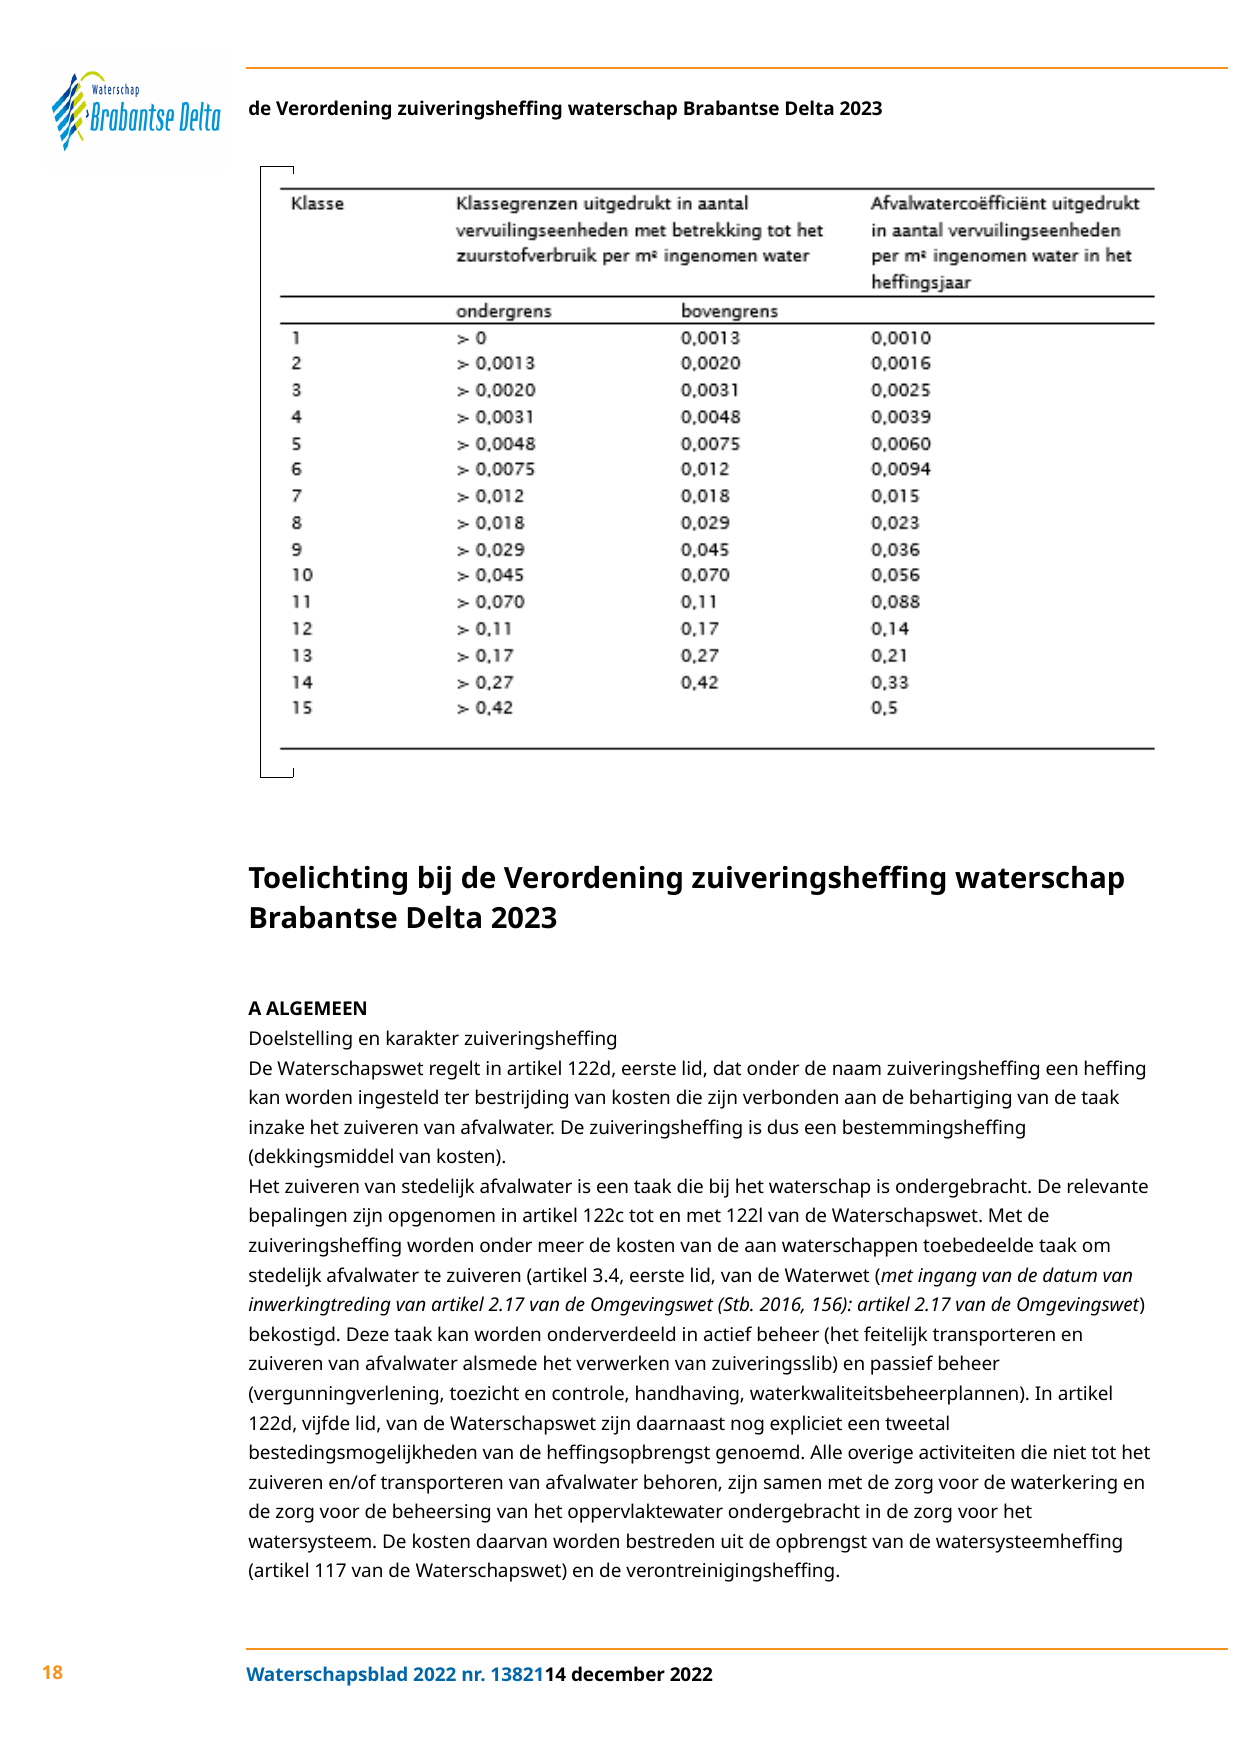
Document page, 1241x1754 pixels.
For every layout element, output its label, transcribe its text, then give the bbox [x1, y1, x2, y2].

text A ALGEMEEN [248, 996, 1152, 1021]
picture [41, 47, 231, 172]
text de Verordening zuiveringsheffing waterschap Brabantse Delta 2023 [248, 95, 1152, 121]
text Toelichting bij de Verordening zuiveringsheffing waterschap Brabantse Delta 2023 [248, 857, 1152, 937]
text Doelstelling en karakter zuiveringsheffing [248, 1025, 1152, 1051]
text Het zuiveren van stedelijk afvalwater is een taak die bij het waterschap is ondergebracht. De relevante bepalingen zijn opgenomen in artikel 122c tot en met 122l van de Waterschapswet. Met de zuiveringsheffing worden onder meer de kosten van de aan waterschappen toebedeelde taak om stedelijk afvalwater te zuiveren (artikel 3.4, eerste lid, van de Waterwet (met ingang van de datum van inwerkingtreding van artikel 2.17 van de Omgevingswet (Stb. 2016, 156): artikel 2.17 van de Omgevingswet) bekostigd. Deze taak kan worden onderverdeeld in actief beheer (het feitelijk transporteren en zuiveren van afvalwater alsmede het verwerken van zuiveringsslib) en passief beheer (vergunningverlening, toezicht en controle, handhaving, waterkwaliteitsbeheerplannen). In artikel 122d, vijfde lid, van de Waterschapswet zijn daarnaast nog expliciet een tweetal bestedingsmogelijkheden van de heffingsopbrengst genoemd. Alle overige activiteiten die niet tot het zuiveren en/of transporteren van afvalwater behoren, zijn samen met de zorg voor de waterkering en de zorg voor de beheersing van het oppervlaktewater ondergebracht in de zorg voor het watersysteem. De kosten daarvan worden bestreden uit de opbrengst van de watersysteemheffing (artikel 117 van de Waterschapswet) en de verontreinigingsheffing. [248, 1173, 1152, 1583]
picture [268, 174, 1173, 768]
text De Waterschapswet regelt in artikel 122d, eerste lid, dat onder de naam zuiveringsheffing een heffing kan worden ingesteld ter bestrijding van kosten die zijn verbonden aan de behartiging van de taak inzake het zuiveren van afvalwater. De zuiveringsheffing is dus een bestemmingsheffing (dekkingsmiddel van kosten). [248, 1055, 1152, 1169]
